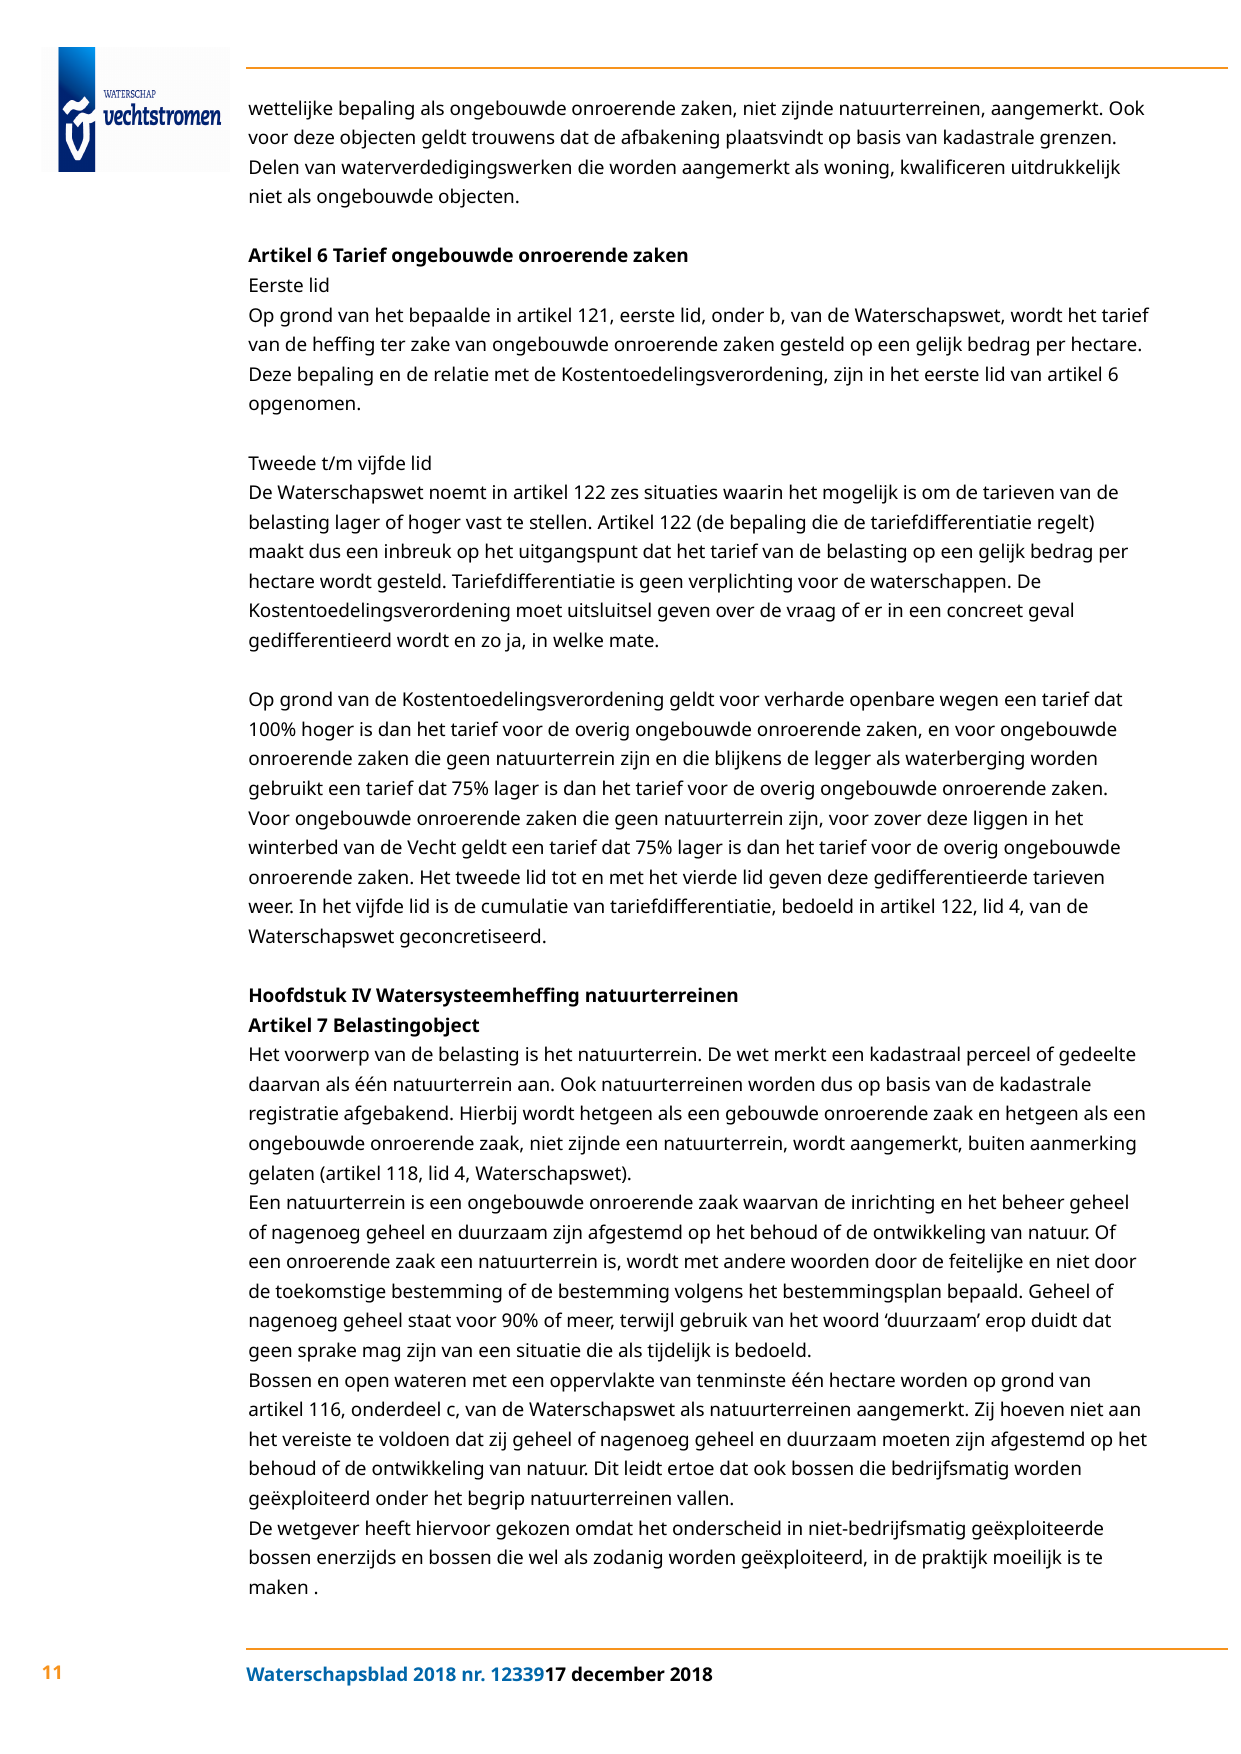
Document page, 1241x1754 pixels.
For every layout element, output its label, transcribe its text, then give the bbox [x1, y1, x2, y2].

text Op grond van het bepaalde in artikel 121, eerste lid, onder b, van de Waterschapswet, wordt het tarief van de heffing ter zake van ongebouwde onroerende zaken gesteld op een gelijk bedrag per hectare. Deze bepaling en de relatie met de Kostentoedelingsverordening, zijn in het eerste lid van artikel 6 opgenomen. [248, 302, 1152, 416]
text De wetgever heeft hiervoor gekozen omdat het onderscheid in niet-bedrijfsmatig geëxploiteerde bossen enerzijds en bossen die wel als zodanig worden geëxploiteerd, in de praktijk moeilijk is te maken . [248, 1515, 1152, 1600]
text Bossen en open wateren met een oppervlakte van tenminste één hectare worden op grond van artikel 116, onderdeel c, van de Waterschapswet als natuurterreinen aangemerkt. Zij hoeven niet aan het vereiste te voldoen dat zij geheel of nagenoeg geheel en duurzaam moeten zijn afgestemd op het behoud of de ontwikkeling van natuur. Dit leidt ertoe dat ook bossen die bedrijfsmatig worden geëxploiteerd onder het begrip natuurterreinen vallen. [248, 1367, 1152, 1511]
text De Waterschapswet noemt in artikel 122 zes situaties waarin het mogelijk is om de tarieven van de belasting lager of hoger vast te stellen. Artikel 122 (de bepaling die de tariefdifferentiatie regelt) maakt dus een inbreuk op het uitgangspunt dat het tarief van de belasting op een gelijk bedrag per hectare wordt gesteld. Tariefdifferentiatie is geen verplichting voor de waterschappen. De Kostentoedelingsverordening moet uitsluitsel geven over de vraag of er in een concreet geval gedifferentieerd wordt en zo ja, in welke mate. [248, 479, 1152, 653]
text Een natuurterrein is een ongebouwde onroerende zaak waarvan de inrichting en het beheer geheel of nagenoeg geheel en duurzaam zijn afgestemd op het behoud of de ontwikkeling van natuur. Of een onroerende zaak een natuurterrein is, wordt met andere woorden door de feitelijke en niet door de toekomstige bestemming of de bestemming volgens het bestemmingsplan bepaald. Geheel of nagenoeg geheel staat voor 90% of meer, terwijl gebruik van het woord ‘duurzaam’ erop duidt dat geen sprake mag zijn van een situatie die als tijdelijk is bedoeld. [248, 1189, 1152, 1363]
text Eerste lid [248, 272, 1152, 298]
text Delen van waterverdedigingswerken die worden aangemerkt als woning, kwalificeren uitdrukkelijk niet als ongebouwde objecten. [248, 154, 1152, 209]
text Op grond van de Kostentoedelingsverordening geldt voor verharde openbare wegen een tarief dat 100% hoger is dan het tarief voor de overig ongebouwde onroerende zaken, en voor ongebouwde onroerende zaken die geen natuurterrein zijn en die blijkens de legger als waterberging worden gebruikt een tarief dat 75% lager is dan het tarief voor de overig ongebouwde onroerende zaken. Voor ongebouwde onroerende zaken die geen natuurterrein zijn, voor zover deze liggen in het winterbed van de Vecht geldt een tarief dat 75% lager is dan het tarief voor de overig ongebouwde onroerende zaken. Het tweede lid tot en met het vierde lid geven deze gedifferentieerde tarieven weer. In het vijfde lid is de cumulatie van tariefdifferentiatie, bedoeld in artikel 122, lid 4, van de Waterschapswet geconcretiseerd. [248, 686, 1152, 949]
text Hoofdstuk IV Watersysteemheffing natuurterreinen [248, 982, 1152, 1008]
text Artikel 7 Belastingobject [248, 1012, 1152, 1038]
text Artikel 6 Tarief ongebouwde onroerende zaken [248, 243, 1152, 268]
text Het voorwerp van de belasting is het natuurterrein. De wet merkt een kadastraal perceel of gedeelte daarvan als één natuurterrein aan. Ook natuurterreinen worden dus op basis van de kadastrale registratie afgebakend. Hierbij wordt hetgeen als een gebouwde onroerende zaak en hetgeen als een ongebouwde onroerende zaak, niet zijnde een natuurterrein, wordt aangemerkt, buiten aanmerking gelaten (artikel 118, lid 4, Waterschapswet). [248, 1041, 1152, 1186]
text Tweede t/m vijfde lid [248, 450, 1152, 476]
text wettelijke bepaling als ongebouwde onroerende zaken, niet zijnde natuurterreinen, aangemerkt. Ook voor deze objecten geldt trouwens dat de afbakening plaatsvindt op basis van kadastrale grenzen. [248, 95, 1152, 150]
picture [41, 47, 231, 172]
